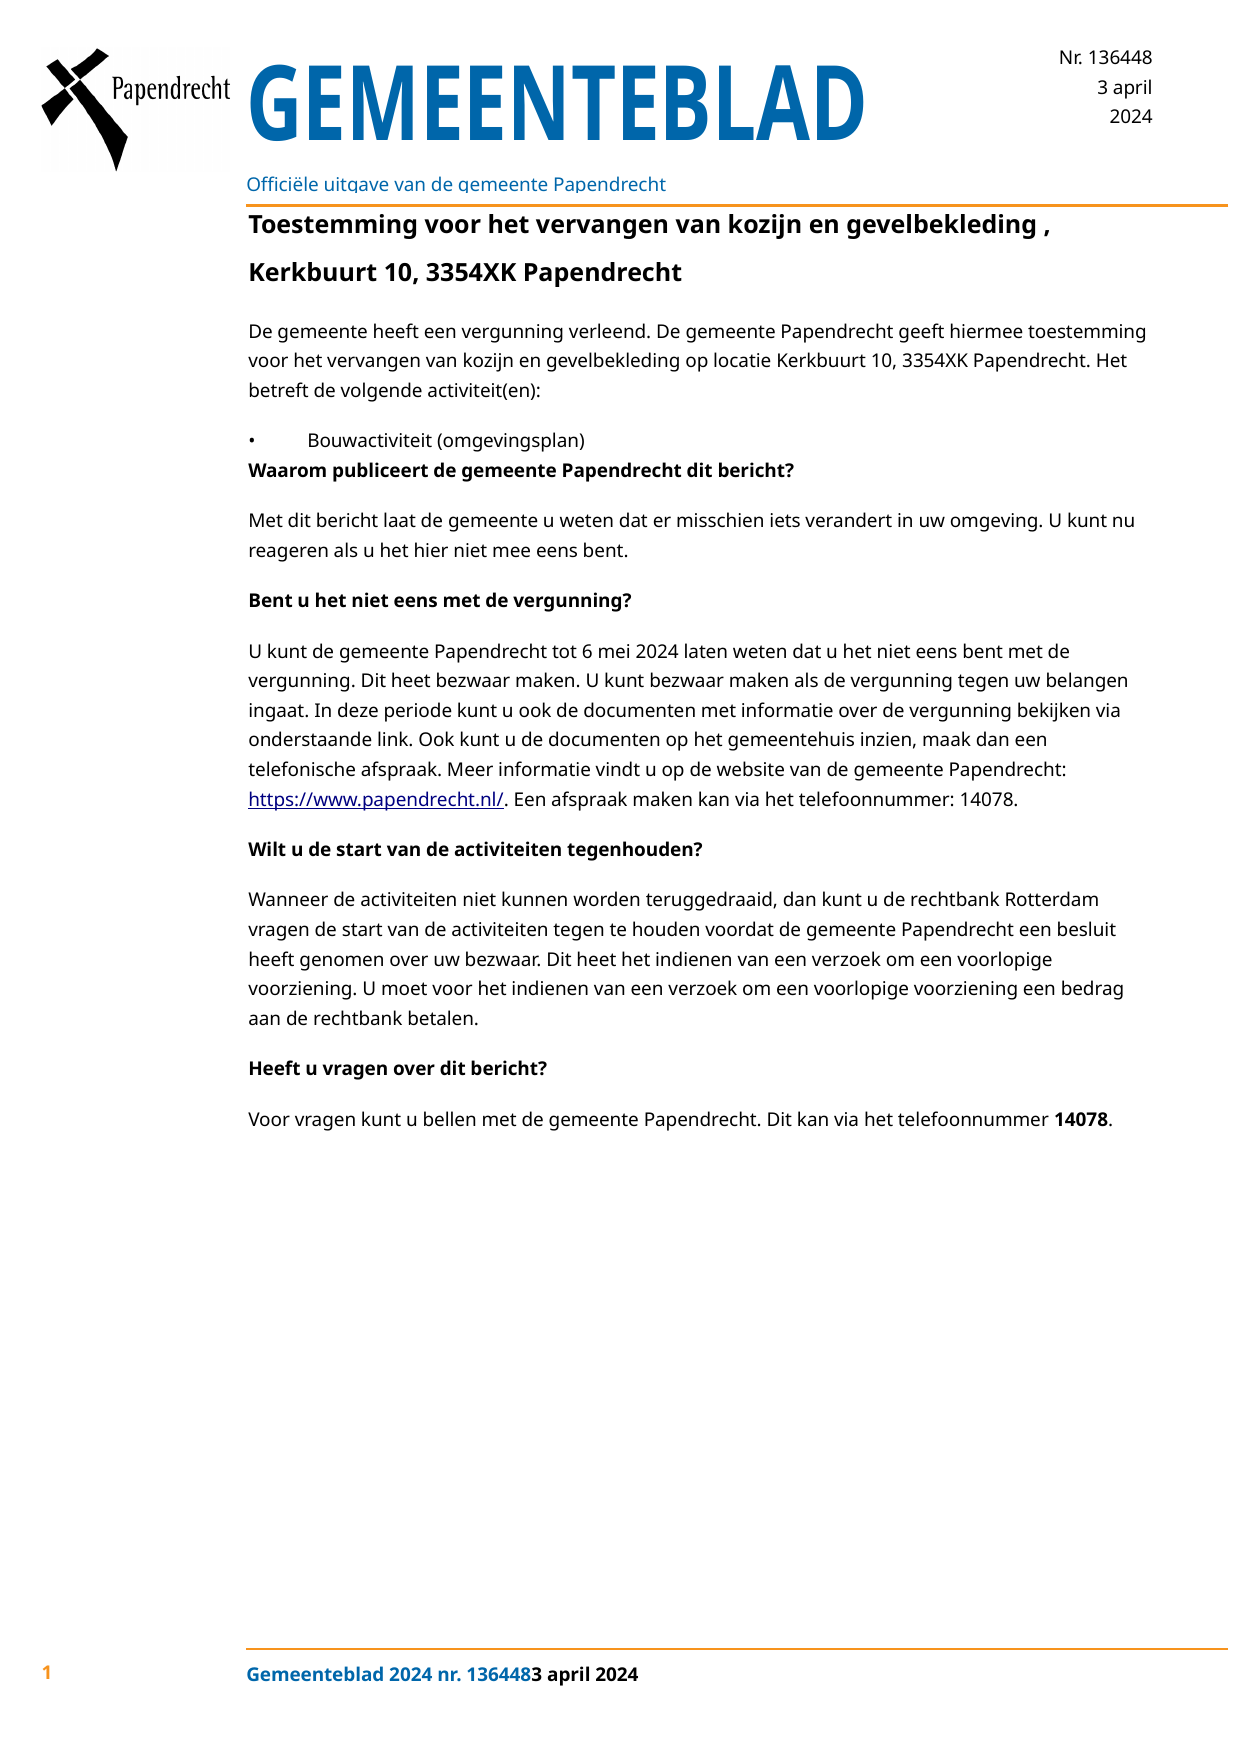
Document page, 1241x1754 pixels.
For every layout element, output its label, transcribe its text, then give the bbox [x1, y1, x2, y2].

list Bouwactiviteit (omgevingsplan) [248, 427, 1152, 453]
text De gemeente heeft een vergunning verleend. De gemeente Papendrecht geeft hiermee toestemming voor het vervangen van kozijn en gevelbekleding op locatie Kerkbuurt 10, 3354XK Papendrecht. Het betreft de volgende activiteit(en): [248, 318, 1152, 403]
text Voor vragen kunt u bellen met de gemeente Papendrecht. Dit kan via het telefoonnummer 14078. [248, 1106, 1152, 1132]
picture [41, 47, 231, 172]
text Wanneer de activiteiten niet kunnen worden teruggedraaid, dan kunt u de rechtbank Rotterdam vragen de start van de activiteiten tegen te houden voordat de gemeente Papendrecht een besluit heeft genomen over uw bezwaar. Dit heet het indienen van een verzoek om een voorlopige voorziening. U moet voor het indienen van een verzoek om een voorlopige voorziening een bedrag aan de rechtbank betalen. [248, 887, 1152, 1031]
text Met dit bericht laat de gemeente u weten dat er misschien iets verandert in uw omgeving. U kunt nu reageren als u het hier niet mee eens bent. [248, 507, 1152, 563]
text Wilt u de start van de activiteiten tegenhouden? [248, 836, 1152, 862]
text Toestemming voor het vervangen van kozijn en gevelbekleding , Kerkbuurt 10, 3354XK Papendrecht [248, 207, 1152, 288]
text Waarom publiceert de gemeente Papendrecht dit bericht? [248, 457, 1152, 483]
text Bent u het niet eens met de vergunning? [248, 587, 1152, 613]
text U kunt de gemeente Papendrecht tot 6 mei 2024 laten weten dat u het niet eens bent met de vergunning. Dit heet bezwaar maken. U kunt bezwaar maken als de vergunning tegen uw belangen ingaat. In deze periode kunt u ook de documenten met informatie over de vergunning bekijken via onderstaande link. Ook kunt u de documenten op het gemeentehuis inzien, maak dan een telefonische afspraak. Meer informatie vindt u op de website van de gemeente Papendrecht: https://www.papendrecht.nl/. Een afspraak maken kan via het telefoonnummer: 14078. [248, 638, 1152, 812]
text Heeft u vragen over dit bericht? [248, 1055, 1152, 1081]
